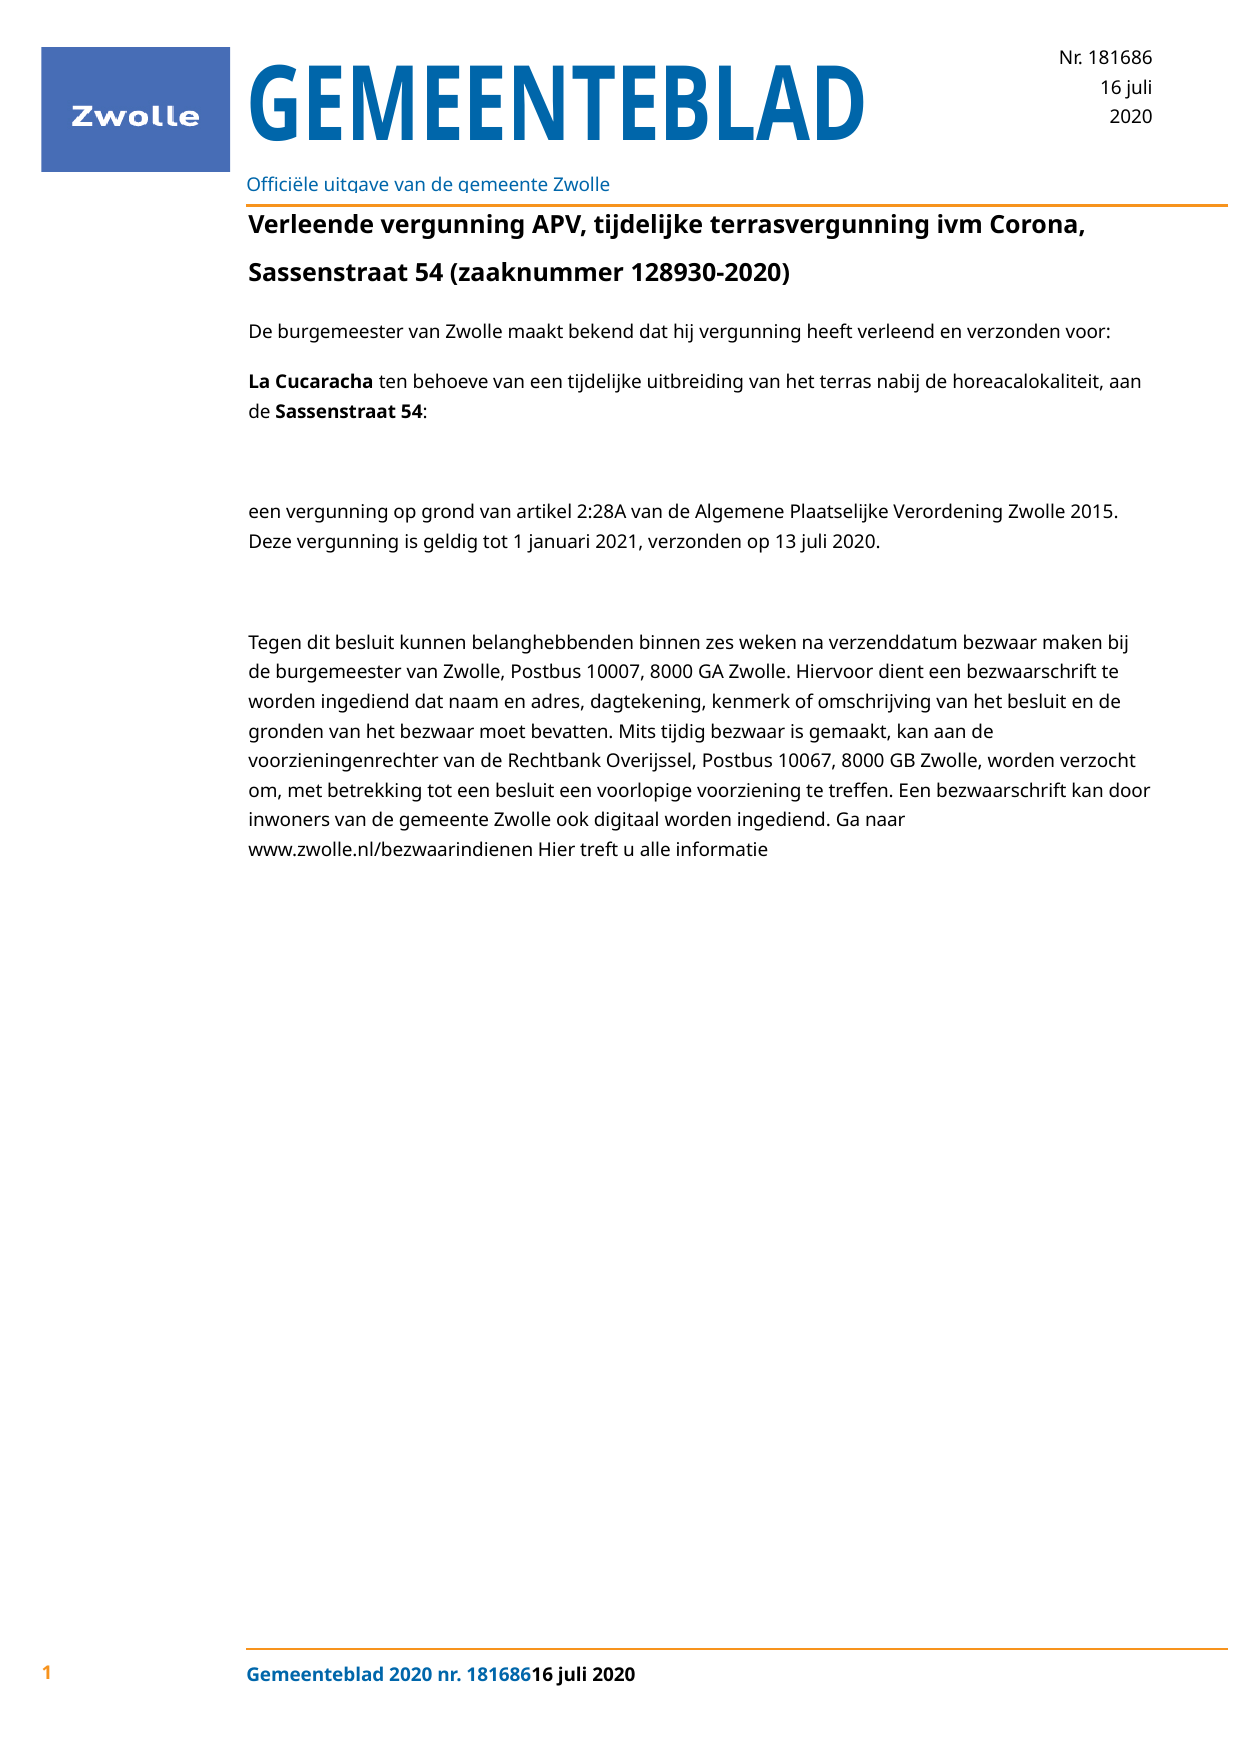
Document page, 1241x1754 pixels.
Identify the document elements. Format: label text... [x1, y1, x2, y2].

text een vergunning op grond van artikel 2:28A van de Algemene Plaatselijke Verordening Zwolle 2015. Deze vergunning is geldig tot 1 januari 2021, verzonden op 13 juli 2020. [248, 499, 1152, 554]
text La Cucaracha ten behoeve van een tijdelijke uitbreiding van het terras nabij de horeacalokaliteit, aan de Sassenstraat 54: [248, 368, 1152, 424]
picture [41, 47, 231, 172]
text Verleende vergunning APV, tijdelijke terrasvergunning ivm Corona, Sassenstraat 54 (zaaknummer 128930-2020) [248, 207, 1152, 288]
text De burgemeester van Zwolle maakt bekend dat hij vergunning heeft verleend en verzonden voor: [248, 318, 1152, 344]
text Tegen dit besluit kunnen belanghebbenden binnen zes weken na verzenddatum bezwaar maken bij de burgemeester van Zwolle, Postbus 10007, 8000 GA Zwolle. Hiervoor dient een bezwaarschrift te worden ingediend dat naam en adres, dagtekening, kenmerk of omschrijving van het besluit en de gronden van het bezwaar moet bevatten. Mits tijdig bezwaar is gemaakt, kan aan de voorzieningenrechter van de Rechtbank Overijssel, Postbus 10067, 8000 GB Zwolle, worden verzocht om, met betrekking tot een besluit een voorlopige voorziening te treffen. Een bezwaarschrift kan door inwoners van de gemeente Zwolle ook digitaal worden ingediend. Ga naar www.zwolle.nl/bezwaarindienen Hier treft u alle informatie [248, 629, 1152, 862]
